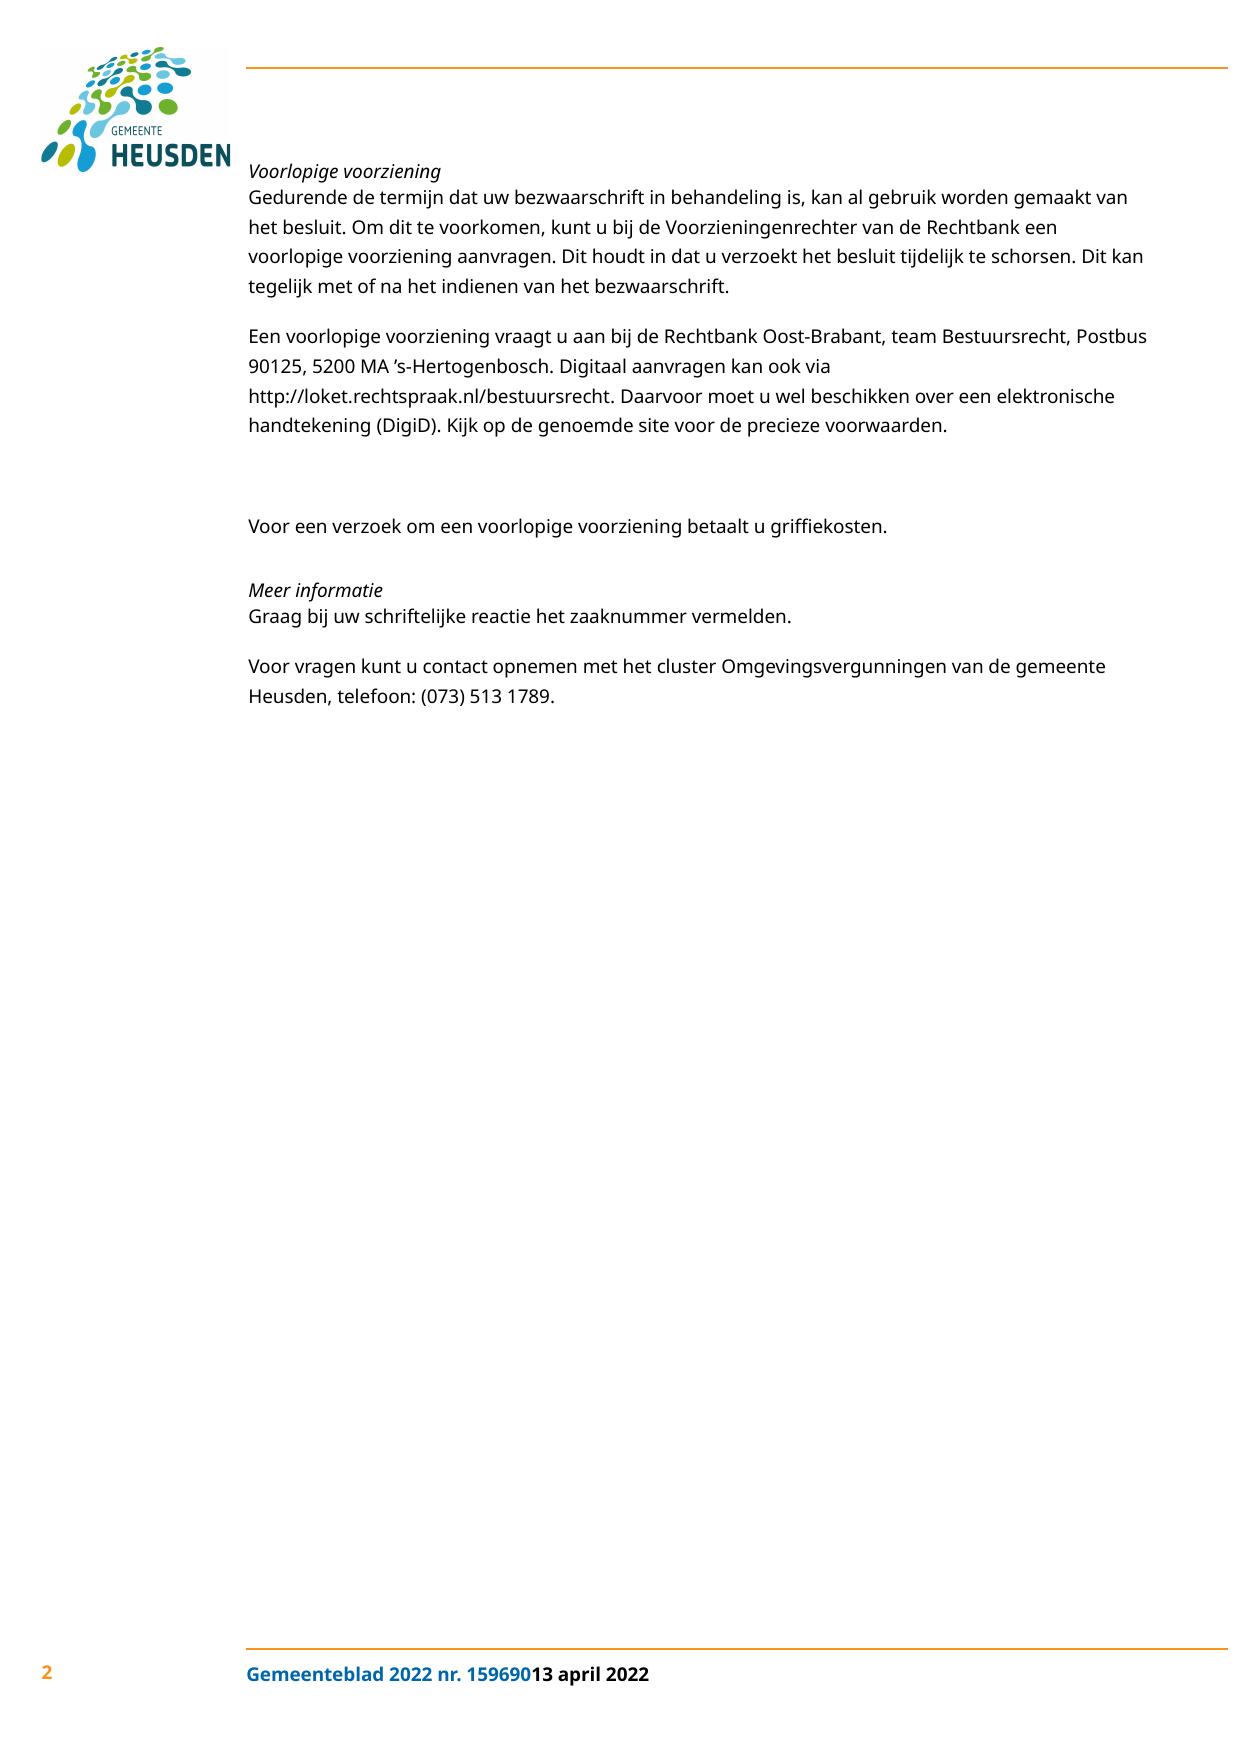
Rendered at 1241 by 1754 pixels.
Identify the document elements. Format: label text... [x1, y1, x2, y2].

text Voorlopige voorziening [248, 159, 1152, 184]
text Een voorlopige voorziening vraagt u aan bij de Rechtbank Oost-Brabant, team Bestuursrecht, Postbus 90125, 5200 MA ’s-Hertogenbosch. Digitaal aanvragen kan ook via http://loket.rechtspraak.nl/bestuursrecht. Daarvoor moet u wel beschikken over een elektronische handtekening (DigiD). Kijk op de genoemde site voor de precieze voorwaarden. [248, 324, 1152, 438]
picture [41, 47, 231, 172]
text Voor vragen kunt u contact opnemen met het cluster Omgevingsvergunningen van de gemeente Heusden, telefoon: (073) 513 1789. [248, 653, 1152, 709]
text Graag bij uw schriftelijke reactie het zaaknummer vermelden. [248, 603, 1152, 629]
text Meer informatie [248, 577, 1152, 603]
text Voor een verzoek om een voorlopige voorziening betaalt u griffiekosten. [248, 513, 1152, 539]
text Gedurende de termijn dat uw bezwaarschrift in behandeling is, kan al gebruik worden gemaakt van het besluit. Om dit te voorkomen, kunt u bij de Voorzieningenrechter van de Rechtbank een voorlopige voorziening aanvragen. Dit houdt in dat u verzoekt het besluit tijdelijk te schorsen. Dit kan tegelijk met of na het indienen van het bezwaarschrift. [248, 184, 1152, 299]
